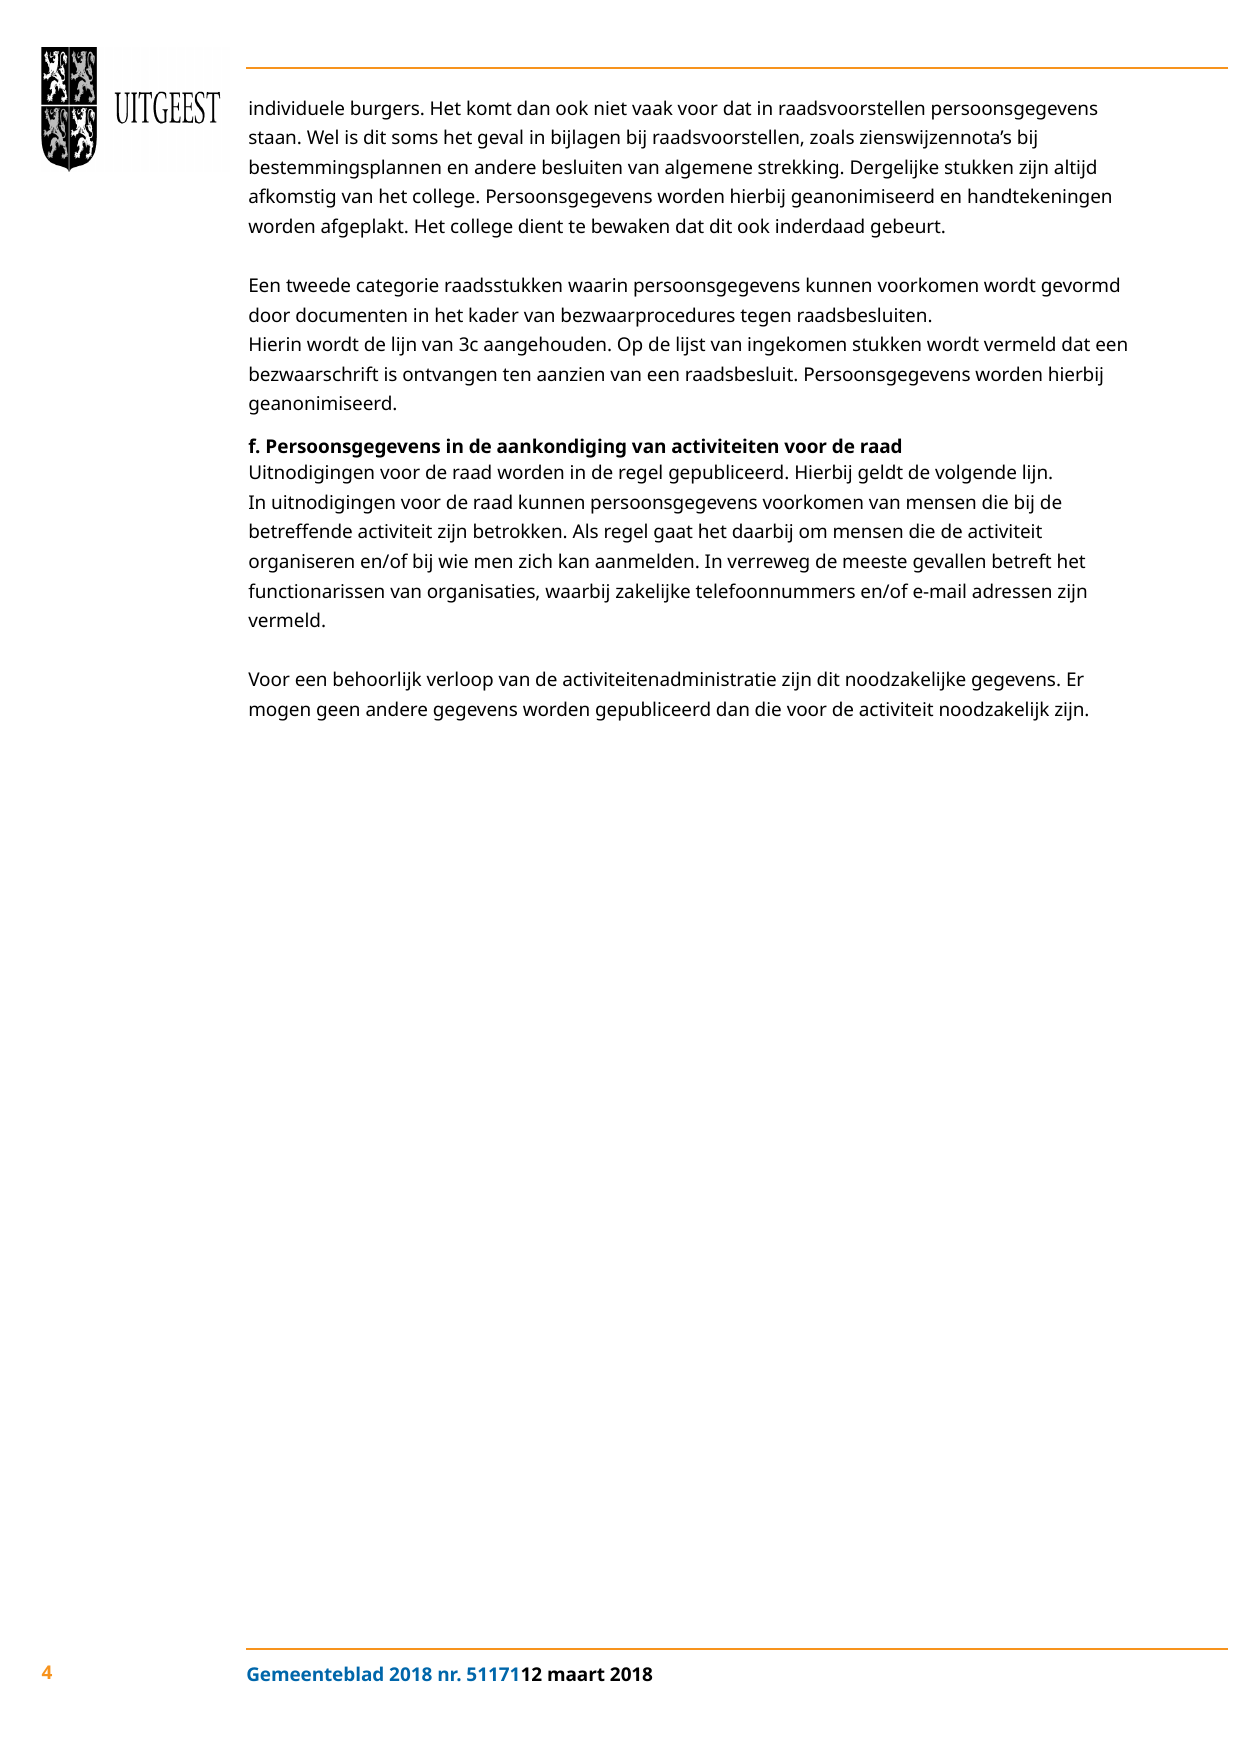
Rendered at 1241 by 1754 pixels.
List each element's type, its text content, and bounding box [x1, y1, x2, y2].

text individuele burgers. Het komt dan ook niet vaak voor dat in raadsvoorstellen persoonsgegevens staan. Wel is dit soms het geval in bijlagen bij raadsvoorstellen, zoals zienswijzennota’s bij bestemmingsplannen en andere besluiten van algemene strekking. Dergelijke stukken zijn altijd afkomstig van het college. Persoonsgegevens worden hierbij geanonimiseerd en handtekeningen worden afgeplakt. Het college dient te bewaken dat dit ook inderdaad gebeurt. [248, 95, 1152, 239]
text In uitnodigingen voor de raad kunnen persoonsgegevens voorkomen van mensen die bij de betreffende activiteit zijn betrokken. Als regel gaat het daarbij om mensen die de activiteit organiseren en/of bij wie men zich kan aanmelden. In verreweg de meeste gevallen betreft het functionarissen van organisaties, waarbij zakelijke telefoonnummers en/of e-mail adressen zijn vermeld. [248, 489, 1152, 633]
picture [41, 47, 231, 172]
text Voor een behoorlijk verloop van de activiteitenadministratie zijn dit noodzakelijke gegevens. Er mogen geen andere gegevens worden gepubliceerd dan die voor de activiteit noodzakelijk zijn. [248, 667, 1152, 722]
text Een tweede categorie raadsstukken waarin persoonsgegevens kunnen voorkomen wordt gevormd door documenten in het kader van bezwaarprocedures tegen raadsbesluiten. [248, 272, 1152, 328]
text Hierin wordt de lijn van 3c aangehouden. Op de lijst van ingekomen stukken wordt vermeld dat een bezwaarschrift is ontvangen ten aanzien van een raadsbesluit. Persoonsgegevens worden hierbij geanonimiseerd. [248, 331, 1152, 416]
text Uitnodigingen voor de raad worden in de regel gepubliceerd. Hierbij geldt de volgende lijn. [248, 459, 1152, 485]
text f. Persoonsgegevens in de aankondiging van activiteiten voor de raad [248, 434, 1152, 459]
